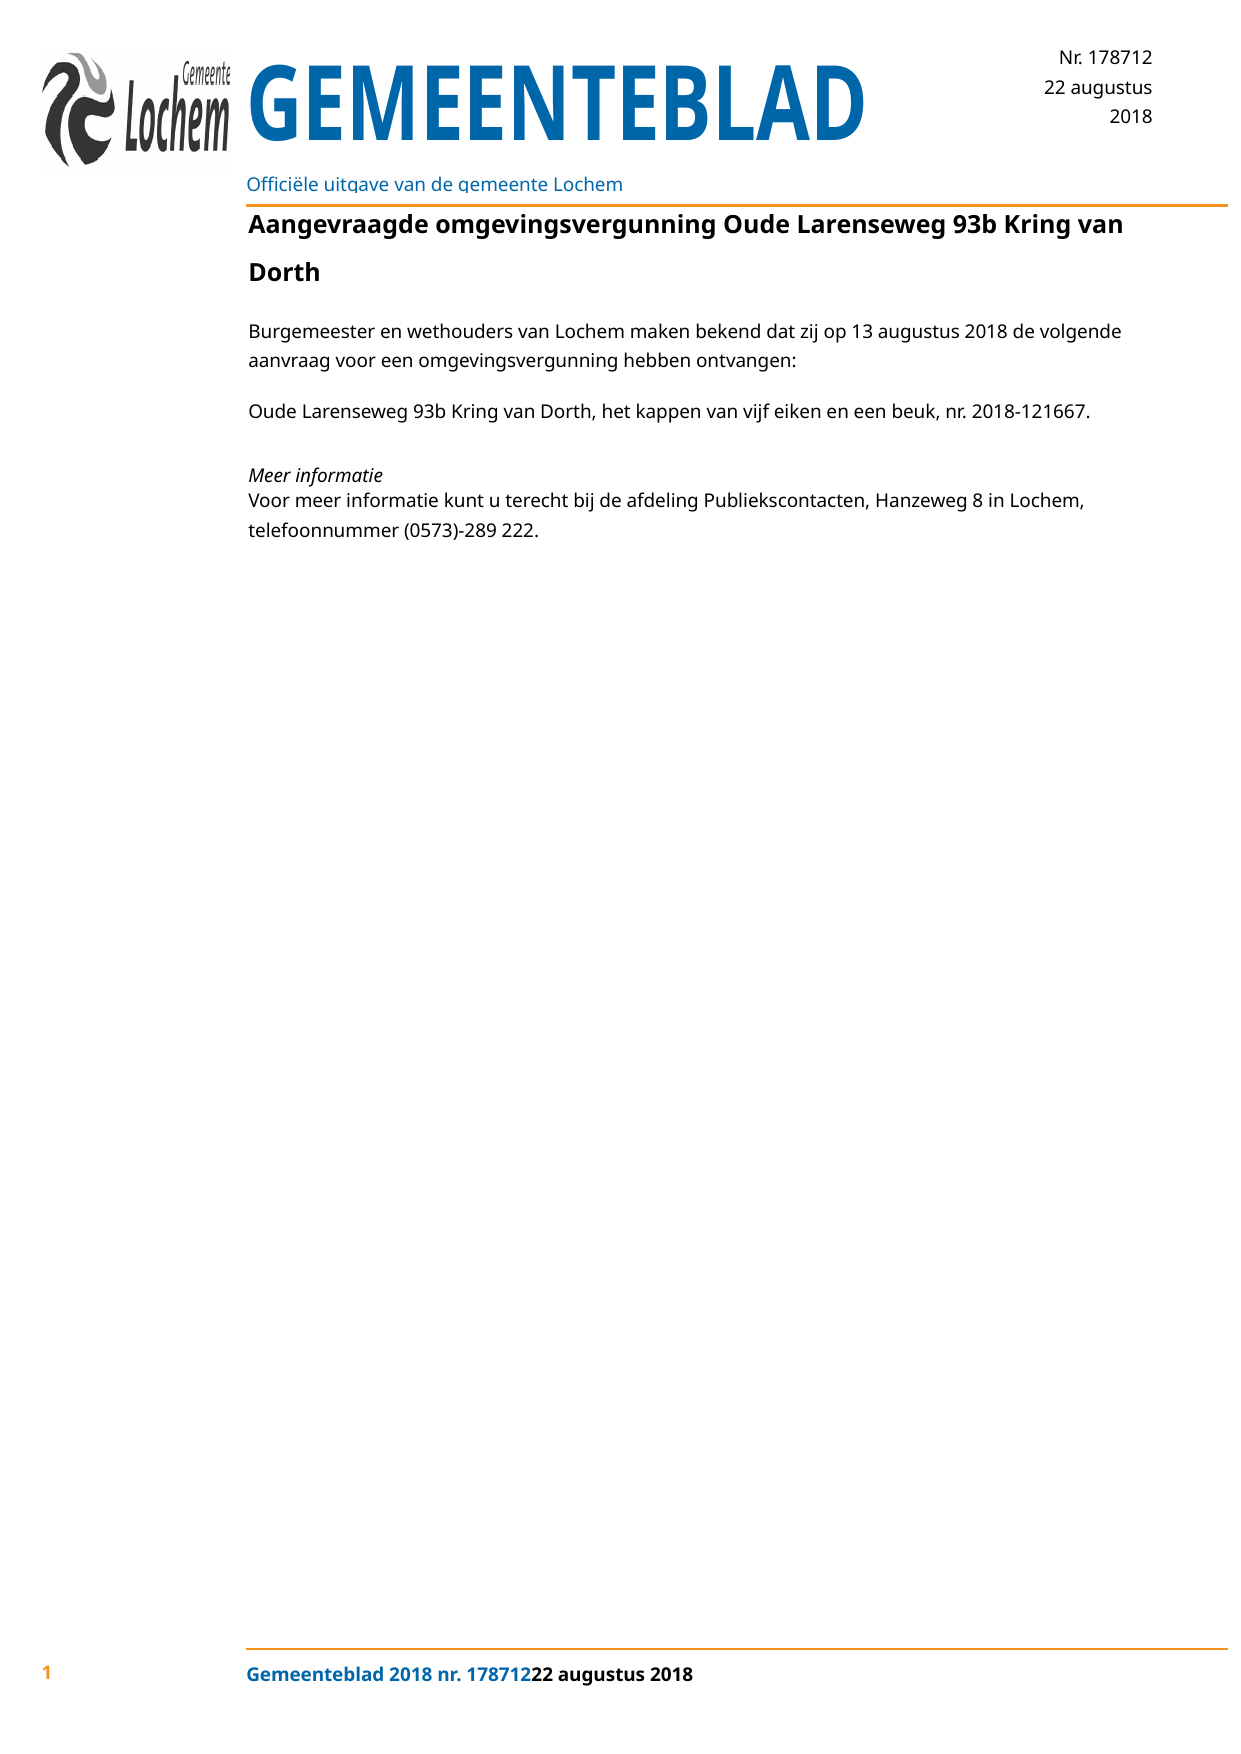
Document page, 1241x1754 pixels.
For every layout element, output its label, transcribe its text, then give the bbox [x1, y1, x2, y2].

text Aangevraagde omgevingsvergunning Oude Larenseweg 93b Kring van Dorth [248, 207, 1152, 288]
text Oude Larenseweg 93b Kring van Dorth, het kappen van vijf eiken en een beuk, nr. 2018-121667. [248, 398, 1152, 424]
text Burgemeester en wethouders van Lochem maken bekend dat zij op 13 augustus 2018 de volgende aanvraag voor een omgevingsvergunning hebben ontvangen: [248, 318, 1152, 373]
picture [41, 47, 231, 172]
text Voor meer informatie kunt u terecht bij de afdeling Publiekscontacten, Hanzeweg 8 in Lochem, telefoonnummer (0573)-289 222. [248, 488, 1152, 543]
text Meer informatie [248, 462, 1152, 488]
